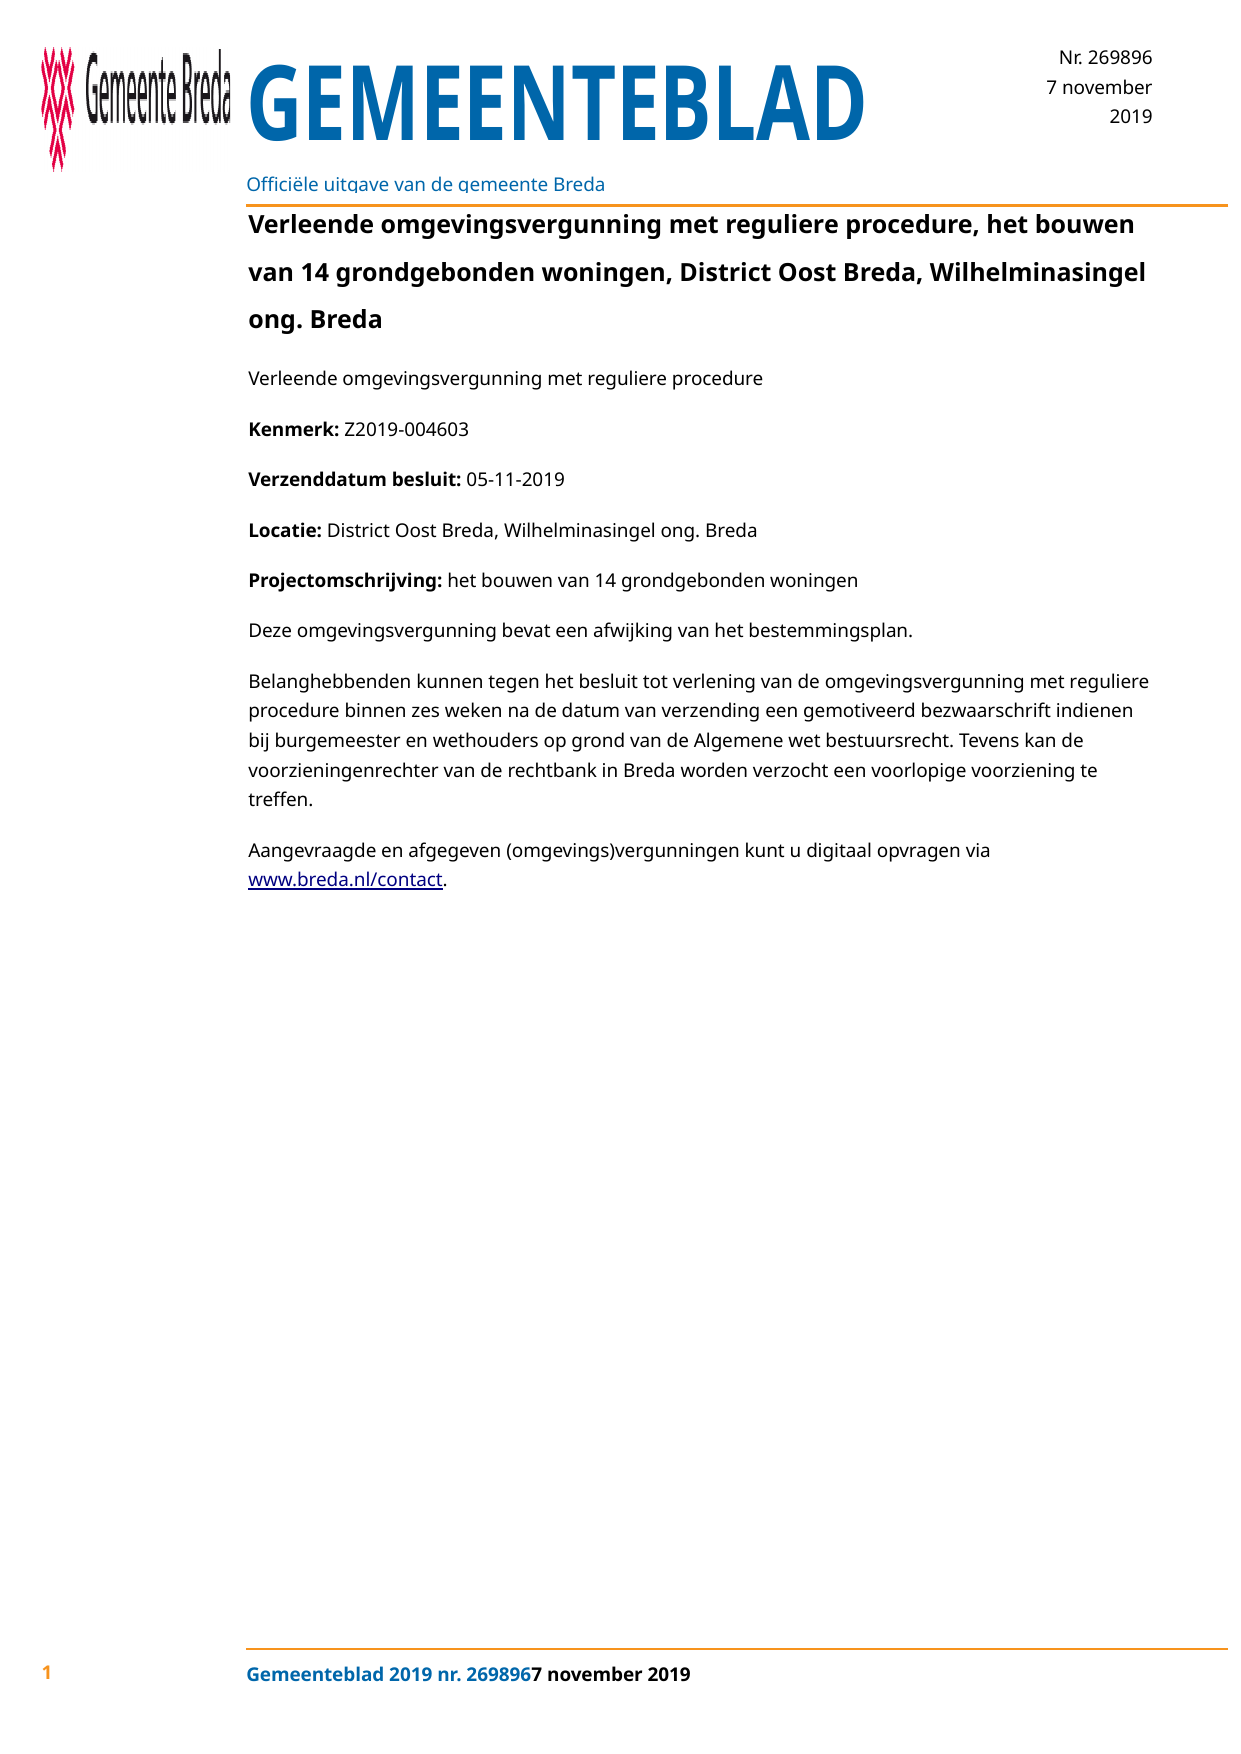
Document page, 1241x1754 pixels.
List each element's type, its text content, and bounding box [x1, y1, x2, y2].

text Verleende omgevingsvergunning met reguliere procedure [248, 366, 1152, 391]
text Verleende omgevingsvergunning met reguliere procedure, het bouwen van 14 grondgebonden woningen, District Oost Breda, Wilhelminasingel ong. Breda [248, 207, 1152, 336]
text Deze omgevingsvergunning bevat een afwijking van het bestemmingsplan. [248, 618, 1152, 643]
text Projectomschrijving: het bouwen van 14 grondgebonden woningen [248, 567, 1152, 593]
picture [41, 47, 231, 172]
text Locatie: District Oost Breda, Wilhelminasingel ong. Breda [248, 517, 1152, 542]
text Aangevraagde en afgegeven (omgevings)vergunningen kunt u digitaal opvragen via www.breda.nl/contact. [248, 837, 1152, 892]
text Verzenddatum besluit: 05-11-2019 [248, 466, 1152, 492]
text Kenmerk: Z2019-004603 [248, 416, 1152, 442]
text Belanghebbenden kunnen tegen het besluit tot verlening van de omgevingsvergunning met reguliere procedure binnen zes weken na de datum van verzending een gemotiveerd bezwaarschrift indienen bij burgemeester en wethouders op grond van de Algemene wet bestuursrecht. Tevens kan de voorzieningenrechter van de rechtbank in Breda worden verzocht een voorlopige voorziening te treffen. [248, 668, 1152, 812]
